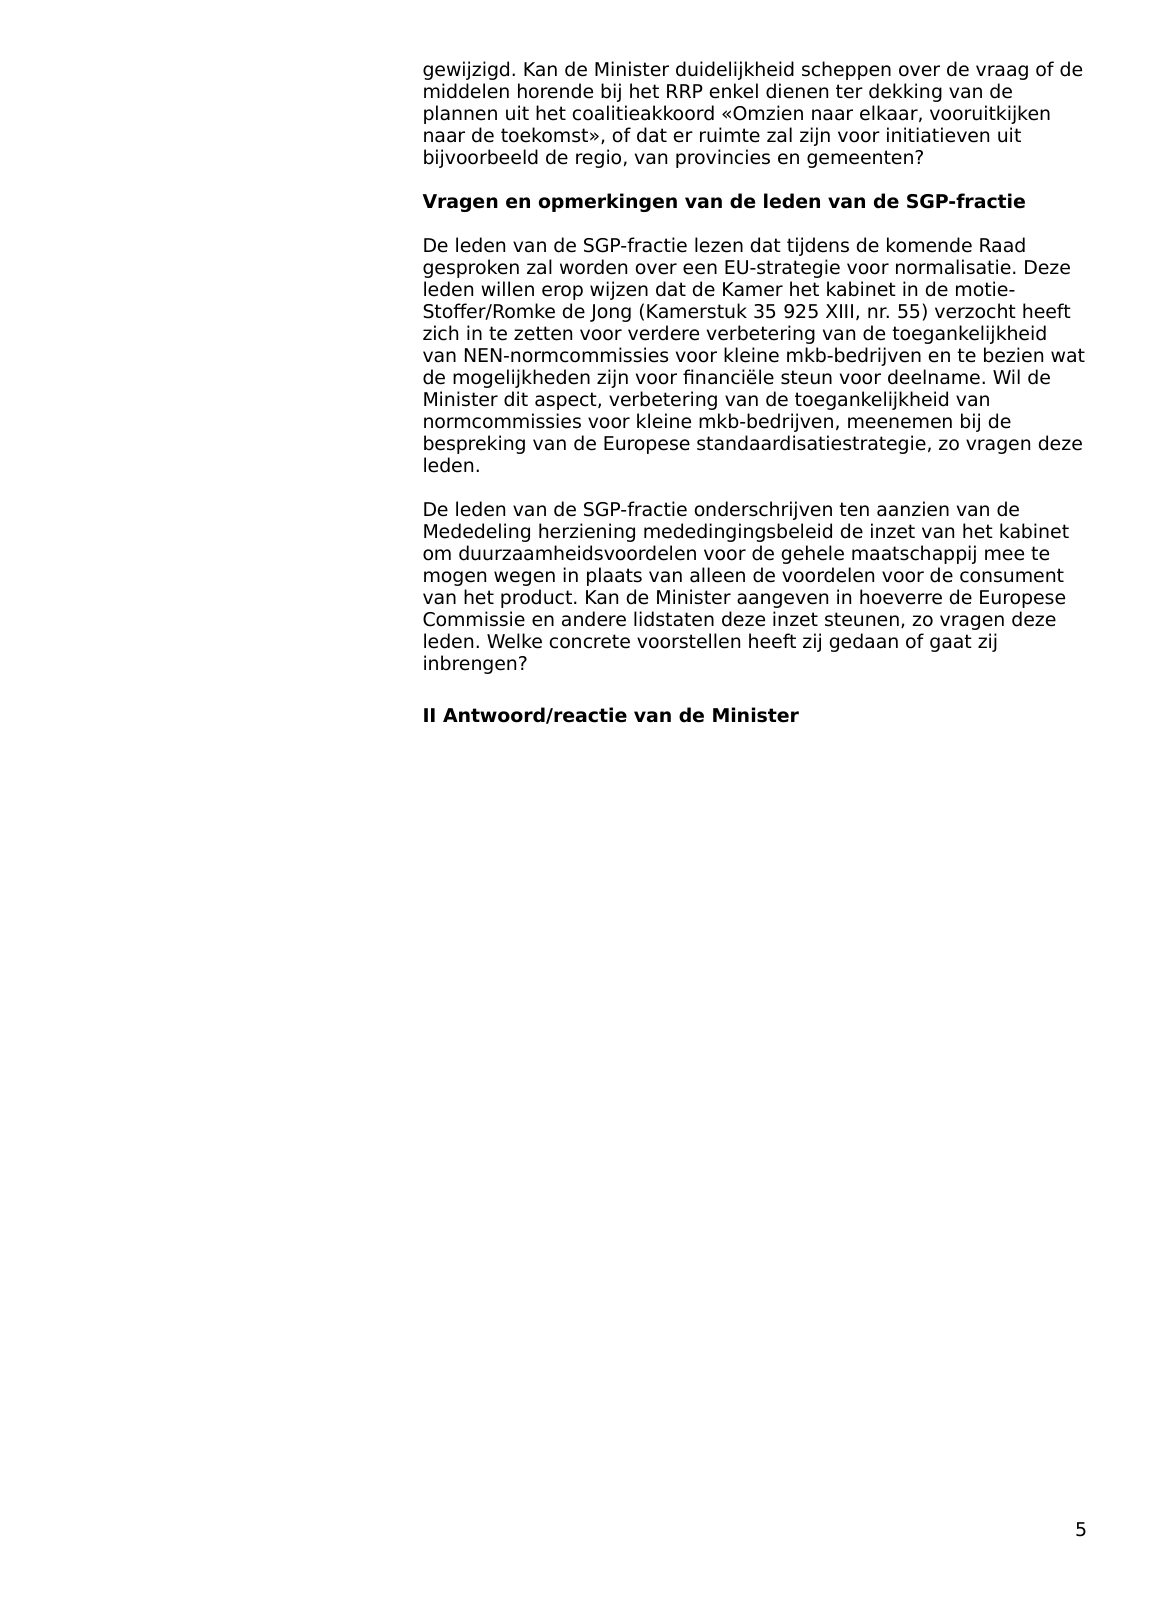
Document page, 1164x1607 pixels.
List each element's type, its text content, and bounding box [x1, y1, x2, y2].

subtitle Vragen en opmerkingen van de leden van de SGP-fractie [422, 191, 1087, 213]
subtitle II Antwoord/reactie van de Minister [422, 705, 1087, 727]
text gewijzigd. Kan de Minister duidelijkheid scheppen over de vraag of de middelen horende bij het RRP enkel dienen ter dekking van de plannen uit het coalitieakkoord «Omzien naar elkaar, vooruitkijken naar de toekomst», of dat er ruimte zal zijn voor initiatieven uit bijvoorbeeld de regio, van provincies en gemeenten? [422, 59, 1087, 169]
text De leden van de SGP-fractie lezen dat tijdens de komende Raad gesproken zal worden over een EU-strategie voor normalisatie. Deze leden willen erop wijzen dat de Kamer het kabinet in de motie-Stoffer/Romke de Jong (Kamerstuk 35 925 XIII, nr. 55) verzocht heeft zich in te zetten voor verdere verbetering van de toegankelijkheid van NEN-normcommissies voor kleine mkb-bedrijven en te bezien wat de mogelijkheden zijn voor financiële steun voor deelname. Wil de Minister dit aspect, verbetering van de toegankelijkheid van normcommissies voor kleine mkb-bedrijven, meenemen bij de bespreking van de Europese standaardisatiestrategie, zo vragen deze leden. [422, 235, 1087, 477]
text De leden van de SGP-fractie onderschrijven ten aanzien van de Mededeling herziening mededingingsbeleid de inzet van het kabinet om duurzaamheidsvoordelen voor de gehele maatschappij mee te mogen wegen in plaats van alleen de voordelen voor de consument van het product. Kan de Minister aangeven in hoeverre de Europese Commissie en andere lidstaten deze inzet steunen, zo vragen deze leden. Welke concrete voorstellen heeft zij gedaan of gaat zij inbrengen? [422, 499, 1087, 675]
